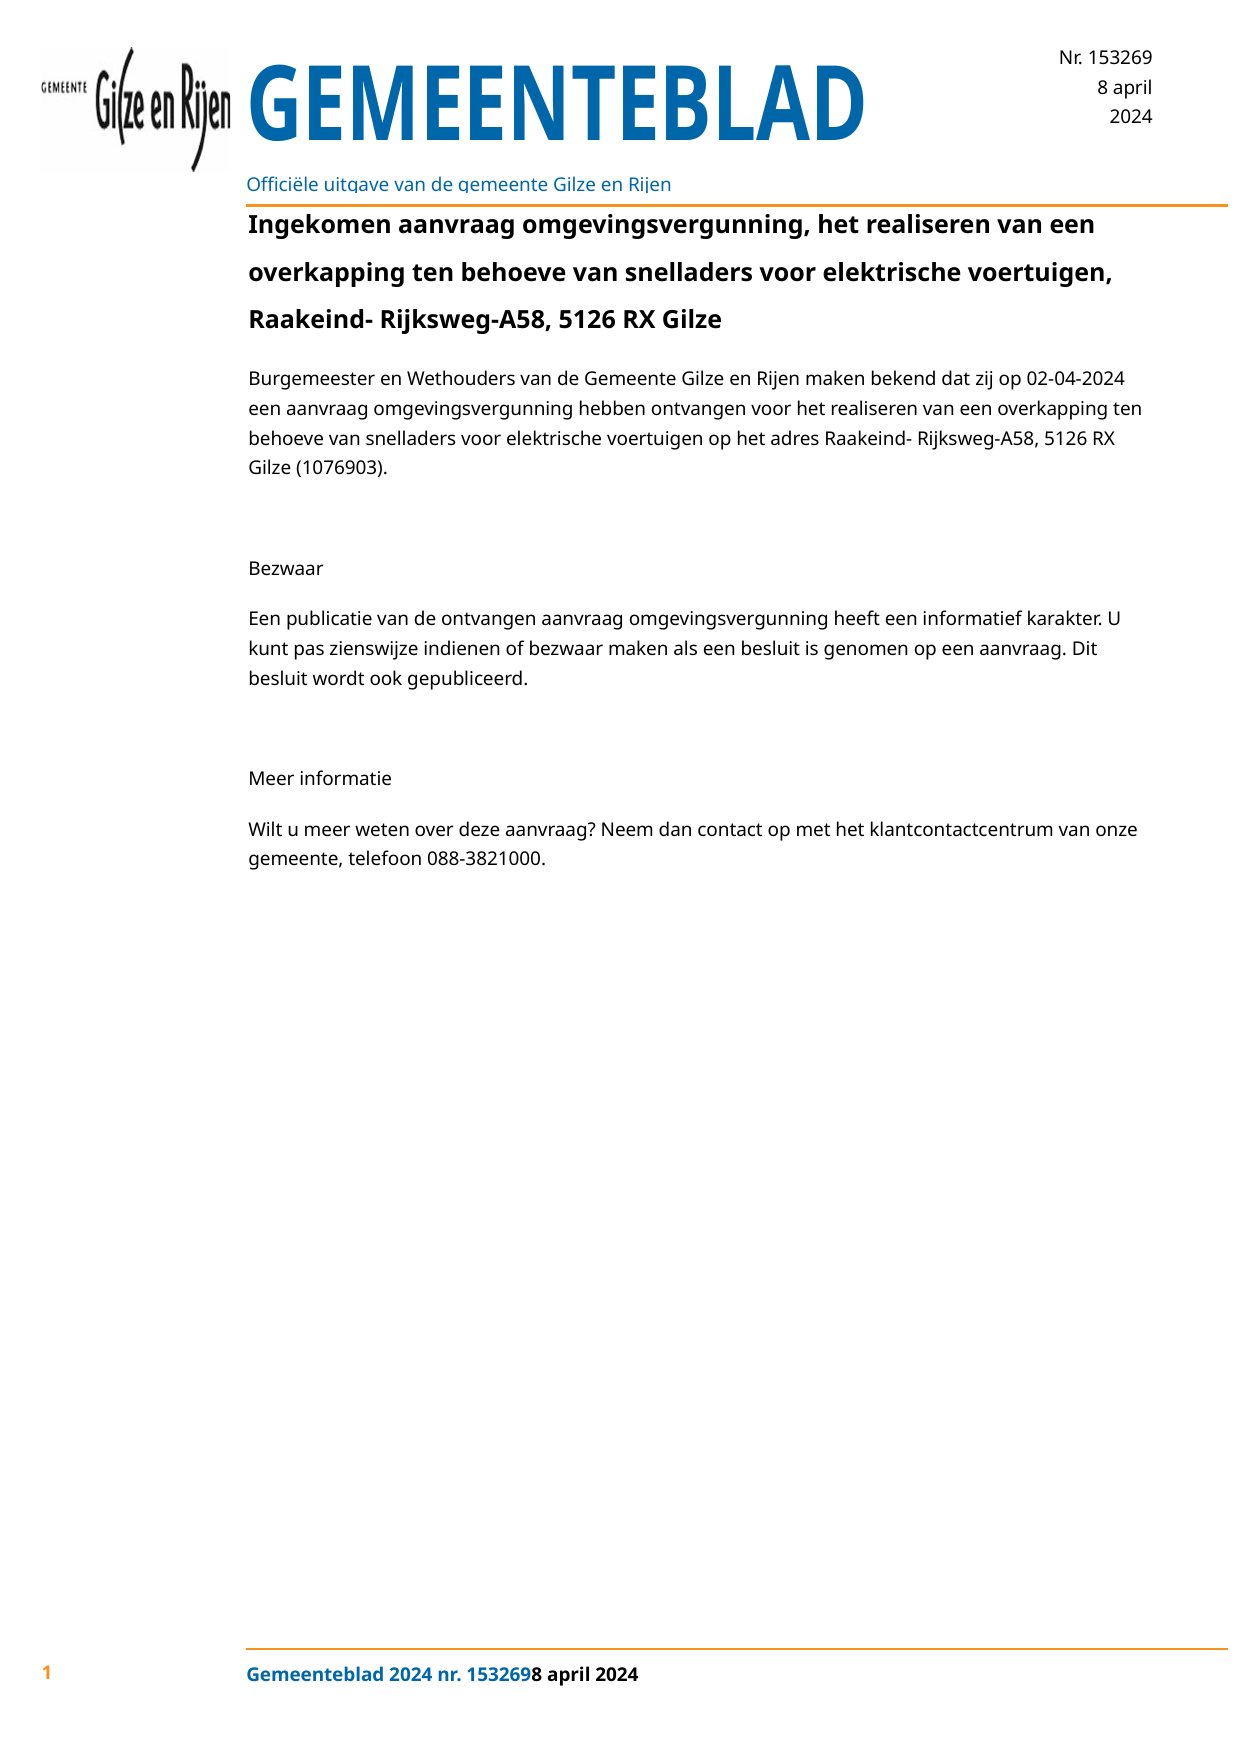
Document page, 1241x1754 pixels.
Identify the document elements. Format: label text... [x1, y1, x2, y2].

text Meer informatie [248, 766, 1152, 791]
text Wilt u meer weten over deze aanvraag? Neem dan contact op met het klantcontactcentrum van onze gemeente, telefoon 088-3821000. [248, 816, 1152, 871]
text Bezwaar [248, 555, 1152, 581]
text Een publicatie van de ontvangen aanvraag omgevingsvergunning heeft een informatief karakter. U kunt pas zienswijze indienen of bezwaar maken als een besluit is genomen op een aanvraag. Dit besluit wordt ook gepubliceerd. [248, 606, 1152, 690]
picture [41, 47, 231, 172]
text Burgemeester en Wethouders van de Gemeente Gilze en Rijen maken bekend dat zij op 02-04-2024 een aanvraag omgevingsvergunning hebben ontvangen voor het realiseren van een overkapping ten behoeve van snelladers voor elektrische voertuigen op het adres Raakeind- Rijksweg-A58, 5126 RX Gilze (1076903). [248, 366, 1152, 480]
text Ingekomen aanvraag omgevingsvergunning, het realiseren van een overkapping ten behoeve van snelladers voor elektrische voertuigen, Raakeind- Rijksweg-A58, 5126 RX Gilze [248, 207, 1152, 336]
